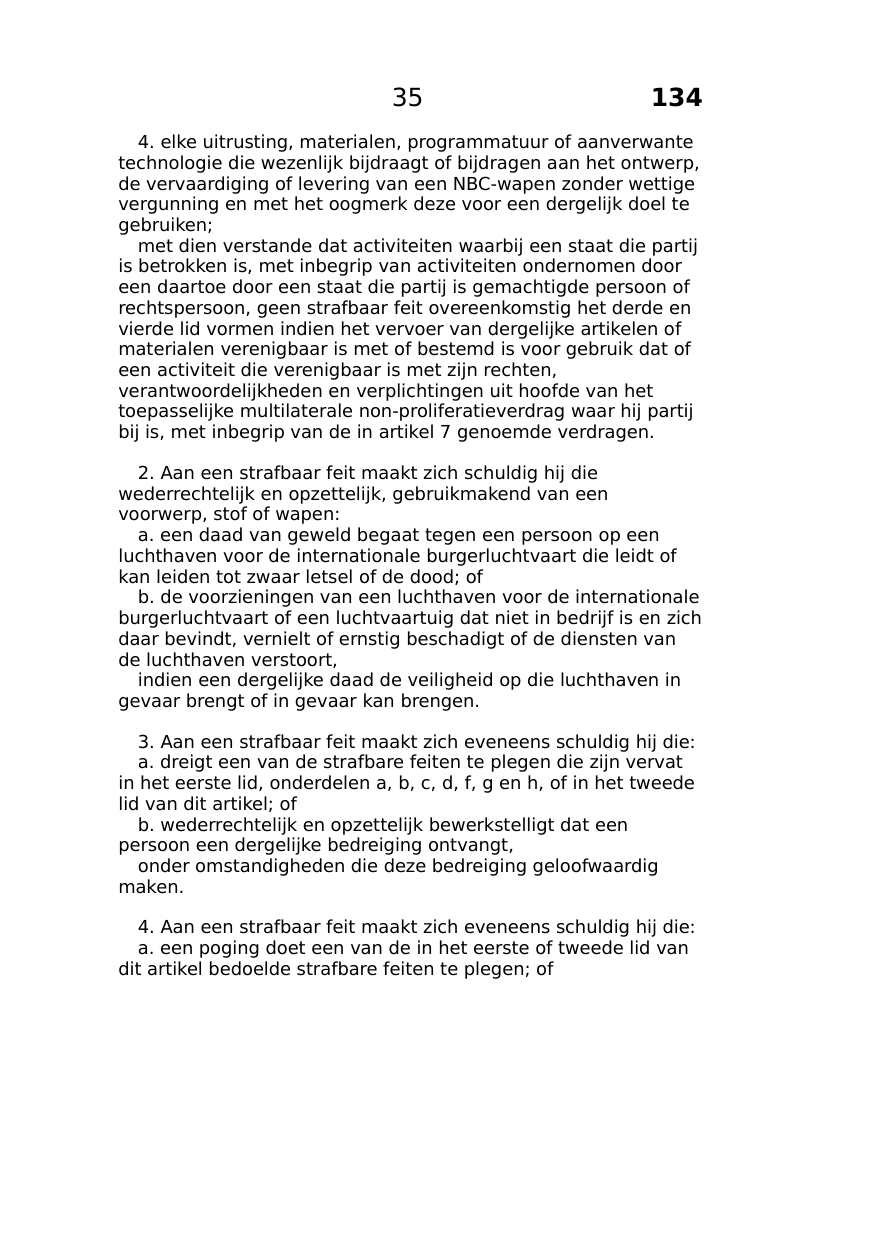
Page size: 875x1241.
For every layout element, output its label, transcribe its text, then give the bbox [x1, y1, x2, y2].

text a. een daad van geweld begaat tegen een persoon op een luchthaven voor de internationale burgerluchtvaart die leidt of kan leiden tot zwaar letsel of de dood; of [118, 525, 703, 587]
text 2. Aan een strafbaar feit maakt zich schuldig hij die wederrechtelijk en opzettelijk, gebruikmakend van een voorwerp, stof of wapen: [118, 463, 703, 525]
text onder omstandigheden die deze bedreiging geloofwaardig maken. [118, 856, 703, 897]
text b. wederrechtelijk en opzettelijk bewerkstelligt dat een persoon een dergelijke bedreiging ontvangt, [118, 814, 703, 856]
text 4. elke uitrusting, materialen, programmatuur of aanverwante technologie die wezenlijk bijdraagt of bijdragen aan het ontwerp, de vervaardiging of levering van een NBC-wapen zonder wettige vergunning en met het oogmerk deze voor een dergelijk doel te gebruiken; [118, 132, 703, 236]
text a. een poging doet een van de in het eerste of tweede lid van dit artikel bedoelde strafbare feiten te plegen; of [118, 938, 703, 979]
text 3. Aan een strafbaar feit maakt zich eveneens schuldig hij die: [118, 732, 703, 752]
text indien een dergelijke daad de veiligheid op die luchthaven in gevaar brengt of in gevaar kan brengen. [118, 670, 703, 712]
text met dien verstande dat activiteiten waarbij een staat die partij is betrokken is, met inbegrip van activiteiten ondernomen door een daartoe door een staat die partij is gemachtigde persoon of rechtspersoon, geen strafbaar feit overeenkomstig het derde en vierde lid vormen indien het vervoer van dergelijke artikelen of materialen verenigbaar is met of bestemd is voor gebruik dat of een activiteit die verenigbaar is met zijn rechten, verantwoordelijkheden en verplichtingen uit hoofde van het toepasselijke multilaterale non-proliferatieverdrag waar hij partij bij is, met inbegrip van de in artikel 7 genoemde verdragen. [118, 236, 703, 443]
text b. de voorzieningen van een luchthaven voor de internationale burgerluchtvaart of een luchtvaartuig dat niet in bedrijf is en zich daar bevindt, vernielt of ernstig beschadigt of de diensten van de luchthaven verstoort, [118, 587, 703, 670]
text 4. Aan een strafbaar feit maakt zich eveneens schuldig hij die: [118, 917, 703, 938]
text a. dreigt een van de strafbare feiten te plegen die zijn vervat in het eerste lid, onderdelen a, b, c, d, f, g en h, of in het tweede lid van dit artikel; of [118, 752, 703, 814]
